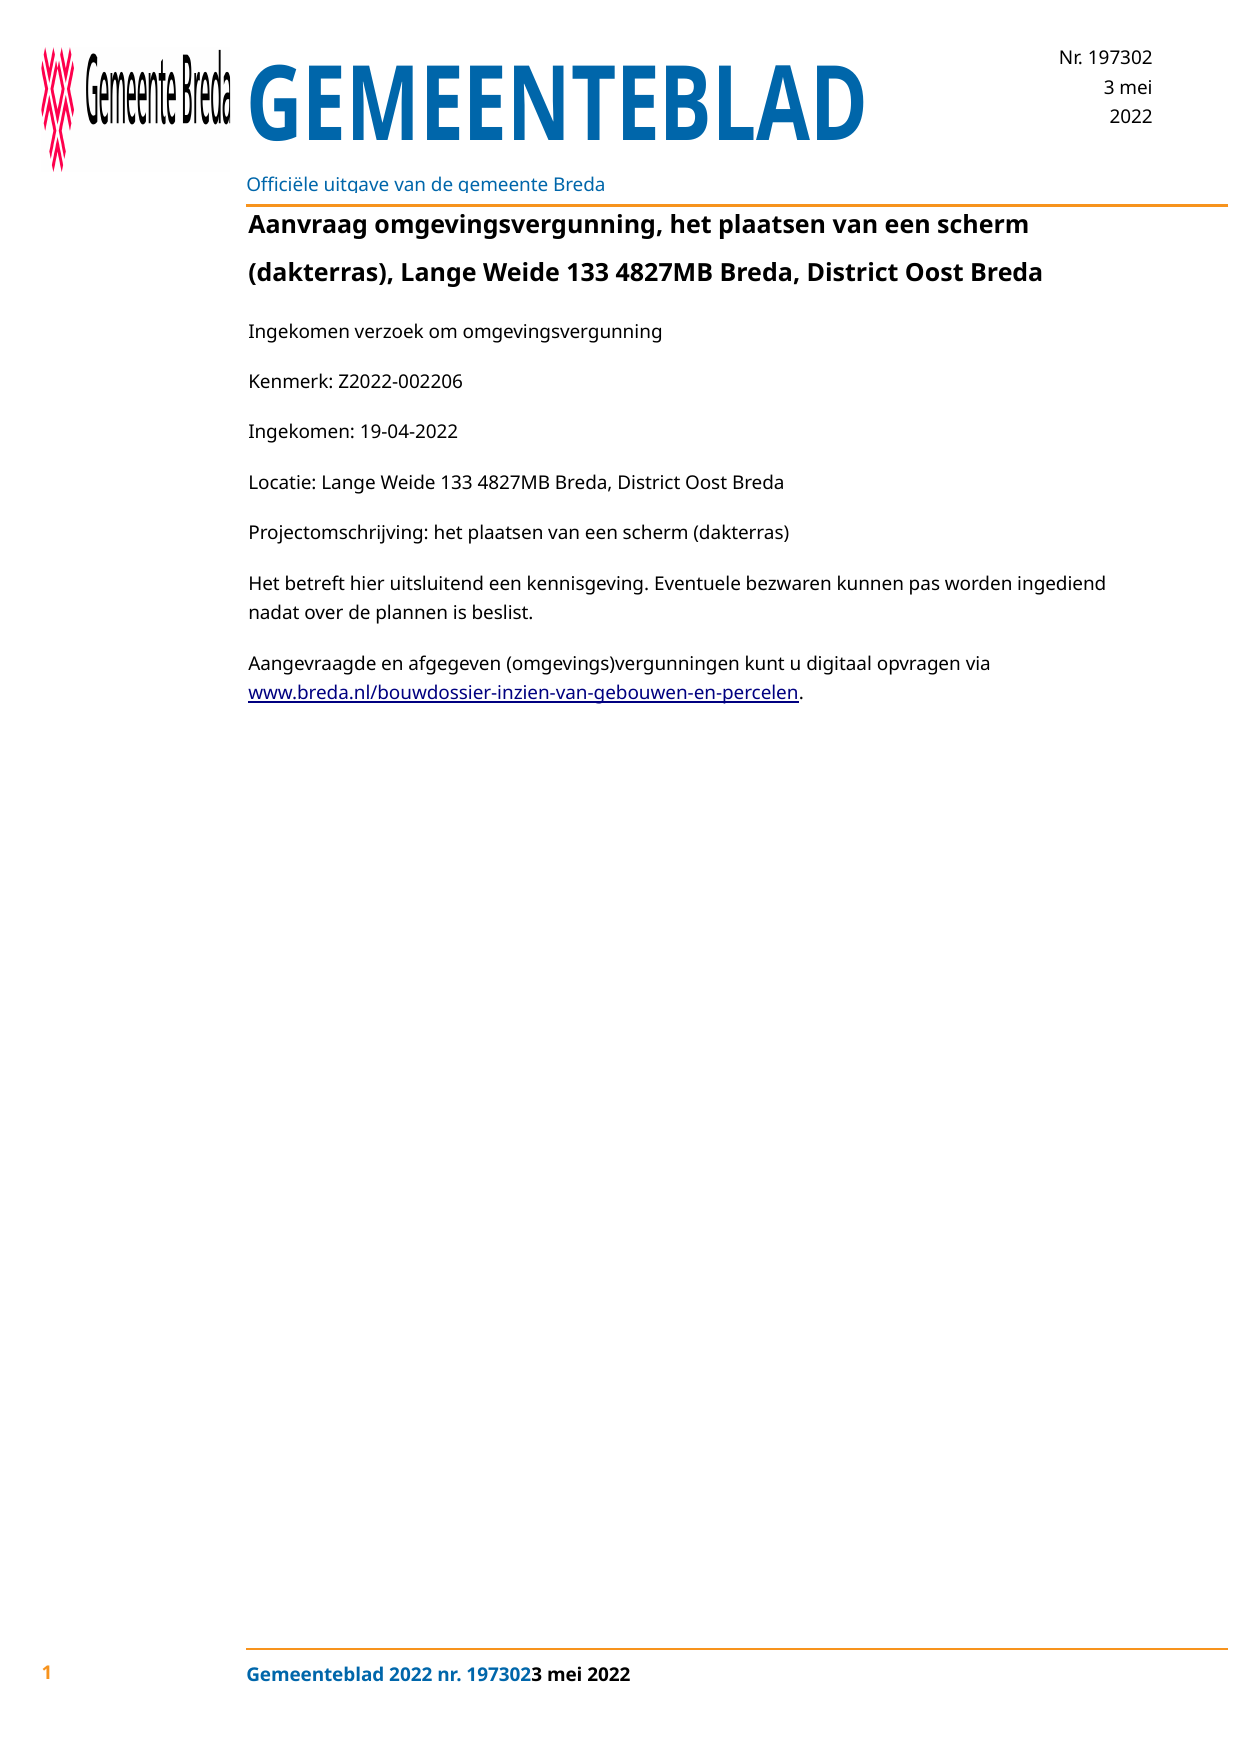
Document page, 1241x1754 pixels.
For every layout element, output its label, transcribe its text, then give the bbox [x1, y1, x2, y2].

text Ingekomen verzoek om omgevingsvergunning [248, 318, 1152, 344]
text Aangevraagde en afgegeven (omgevings)vergunningen kunt u digitaal opvragen via www.breda.nl/bouwdossier-inzien-van-gebouwen-en-percelen. [248, 650, 1152, 705]
text Aanvraag omgevingsvergunning, het plaatsen van een scherm (dakterras), Lange Weide 133 4827MB Breda, District Oost Breda [248, 207, 1152, 288]
text Ingekomen: 19-04-2022 [248, 419, 1152, 444]
text Kenmerk: Z2022-002206 [248, 368, 1152, 394]
text Het betreft hier uitsluitend een kennisgeving. Eventuele bezwaren kunnen pas worden ingediend nadat over de plannen is beslist. [248, 570, 1152, 625]
text Locatie: Lange Weide 133 4827MB Breda, District Oost Breda [248, 469, 1152, 495]
picture [41, 47, 231, 172]
text Projectomschrijving: het plaatsen van een scherm (dakterras) [248, 519, 1152, 545]
